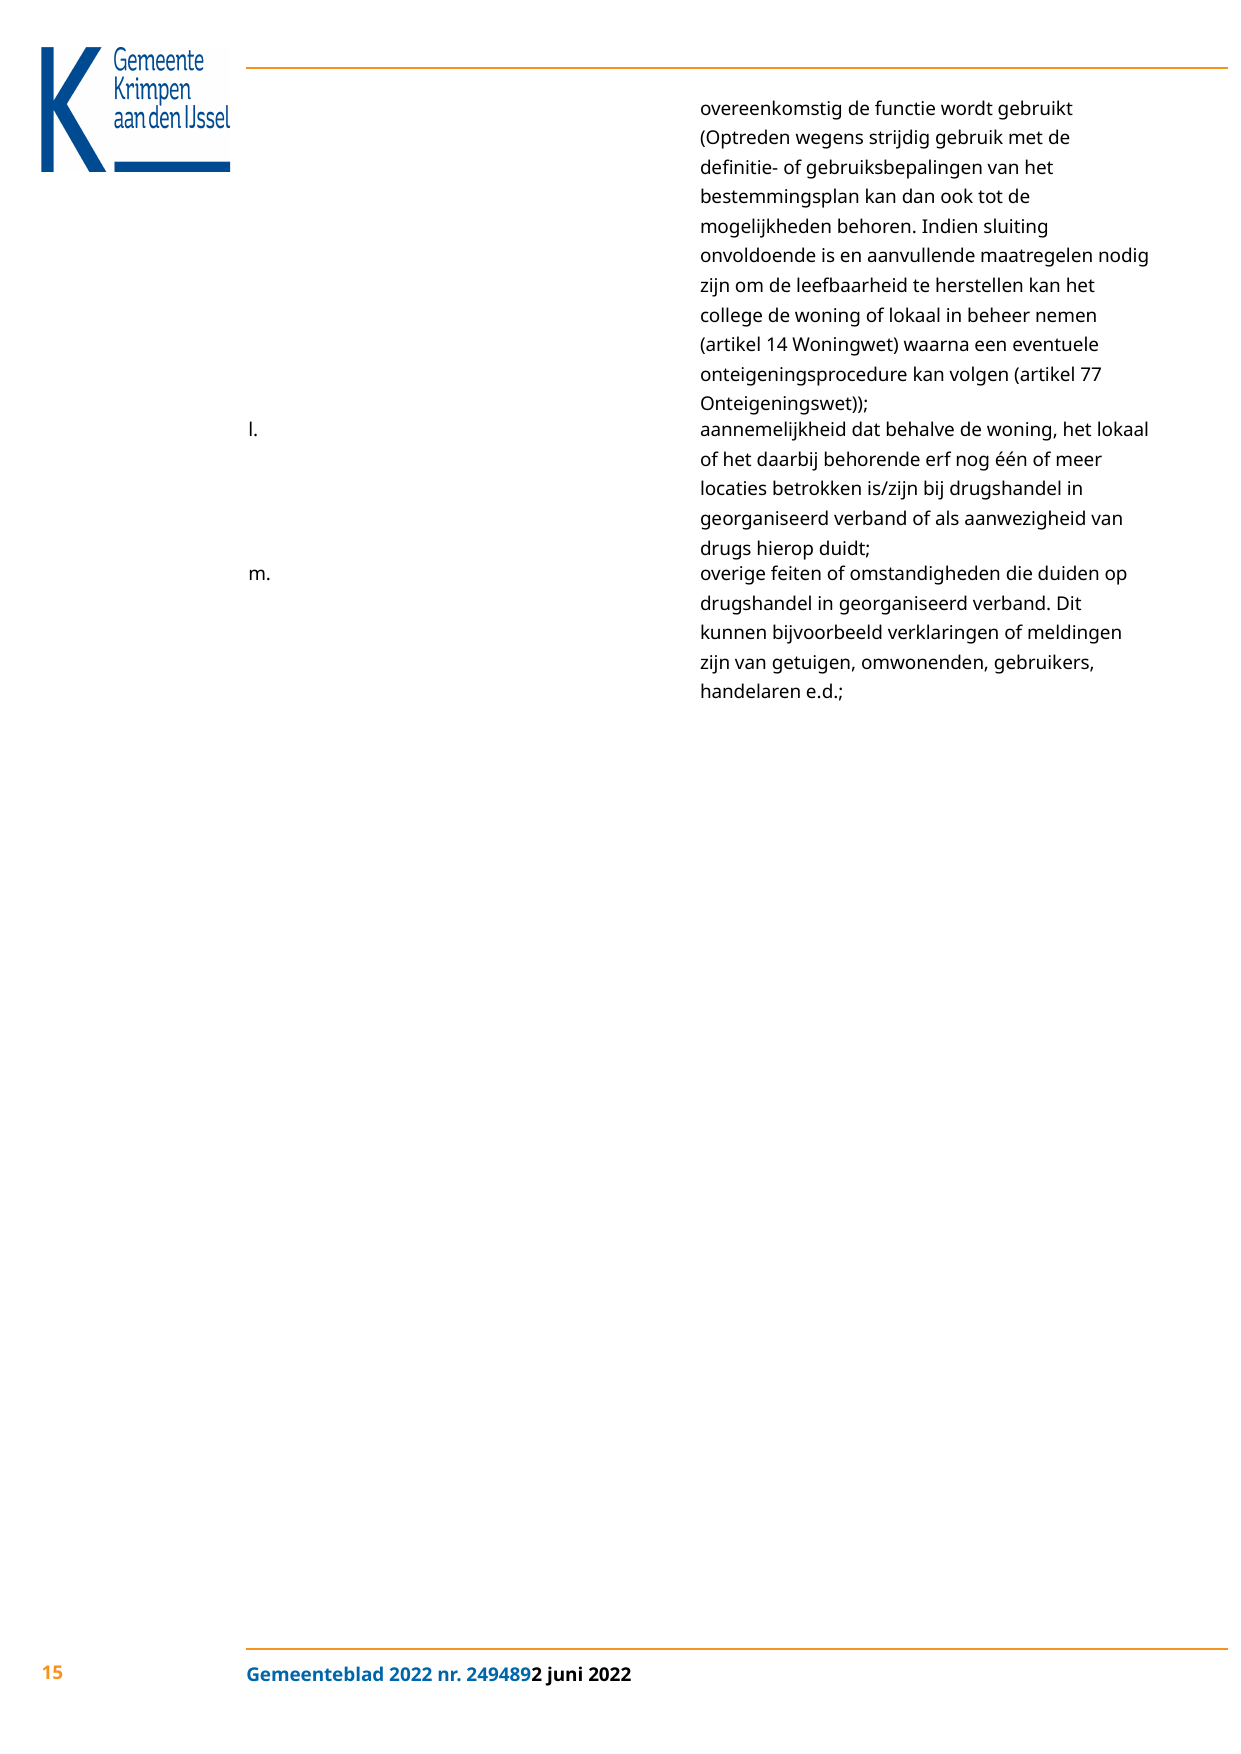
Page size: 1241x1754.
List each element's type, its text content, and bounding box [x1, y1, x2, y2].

table_cell overeenkomstig de functie wordt gebruikt (Optreden wegens strijdig gebruik met de definitie- of gebruiksbepalingen van het bestemmingsplan kan dan ook tot de mogelijkheden behoren. Indien sluiting onvoldoende is en aanvullende maatregelen nodig zijn om de leefbaarheid te herstellen kan het college de woning of lokaal in beheer nemen (artikel 14 Woningwet) waarna een eventuele onteigeningsprocedure kan volgen (artikel 77 Onteigeningswet)); [700, 95, 1152, 416]
table_cell overige feiten of omstandigheden die duiden op drugshandel in georganiseerd verband. Dit kunnen bijvoorbeeld verklaringen of meldingen zijn van getuigen, omwonenden, gebruikers, handelaren e.d.; [700, 560, 1152, 704]
picture [41, 47, 231, 172]
table_cell l. [248, 416, 700, 560]
table_cell m. [248, 560, 700, 704]
table_cell aannemelijkheid dat behalve de woning, het lokaal of het daarbij behorende erf nog één of meer locaties betrokken is/zijn bij drugshandel in georganiseerd verband of als aanwezigheid van drugs hierop duidt; [700, 416, 1152, 560]
table_cell [248, 95, 700, 416]
